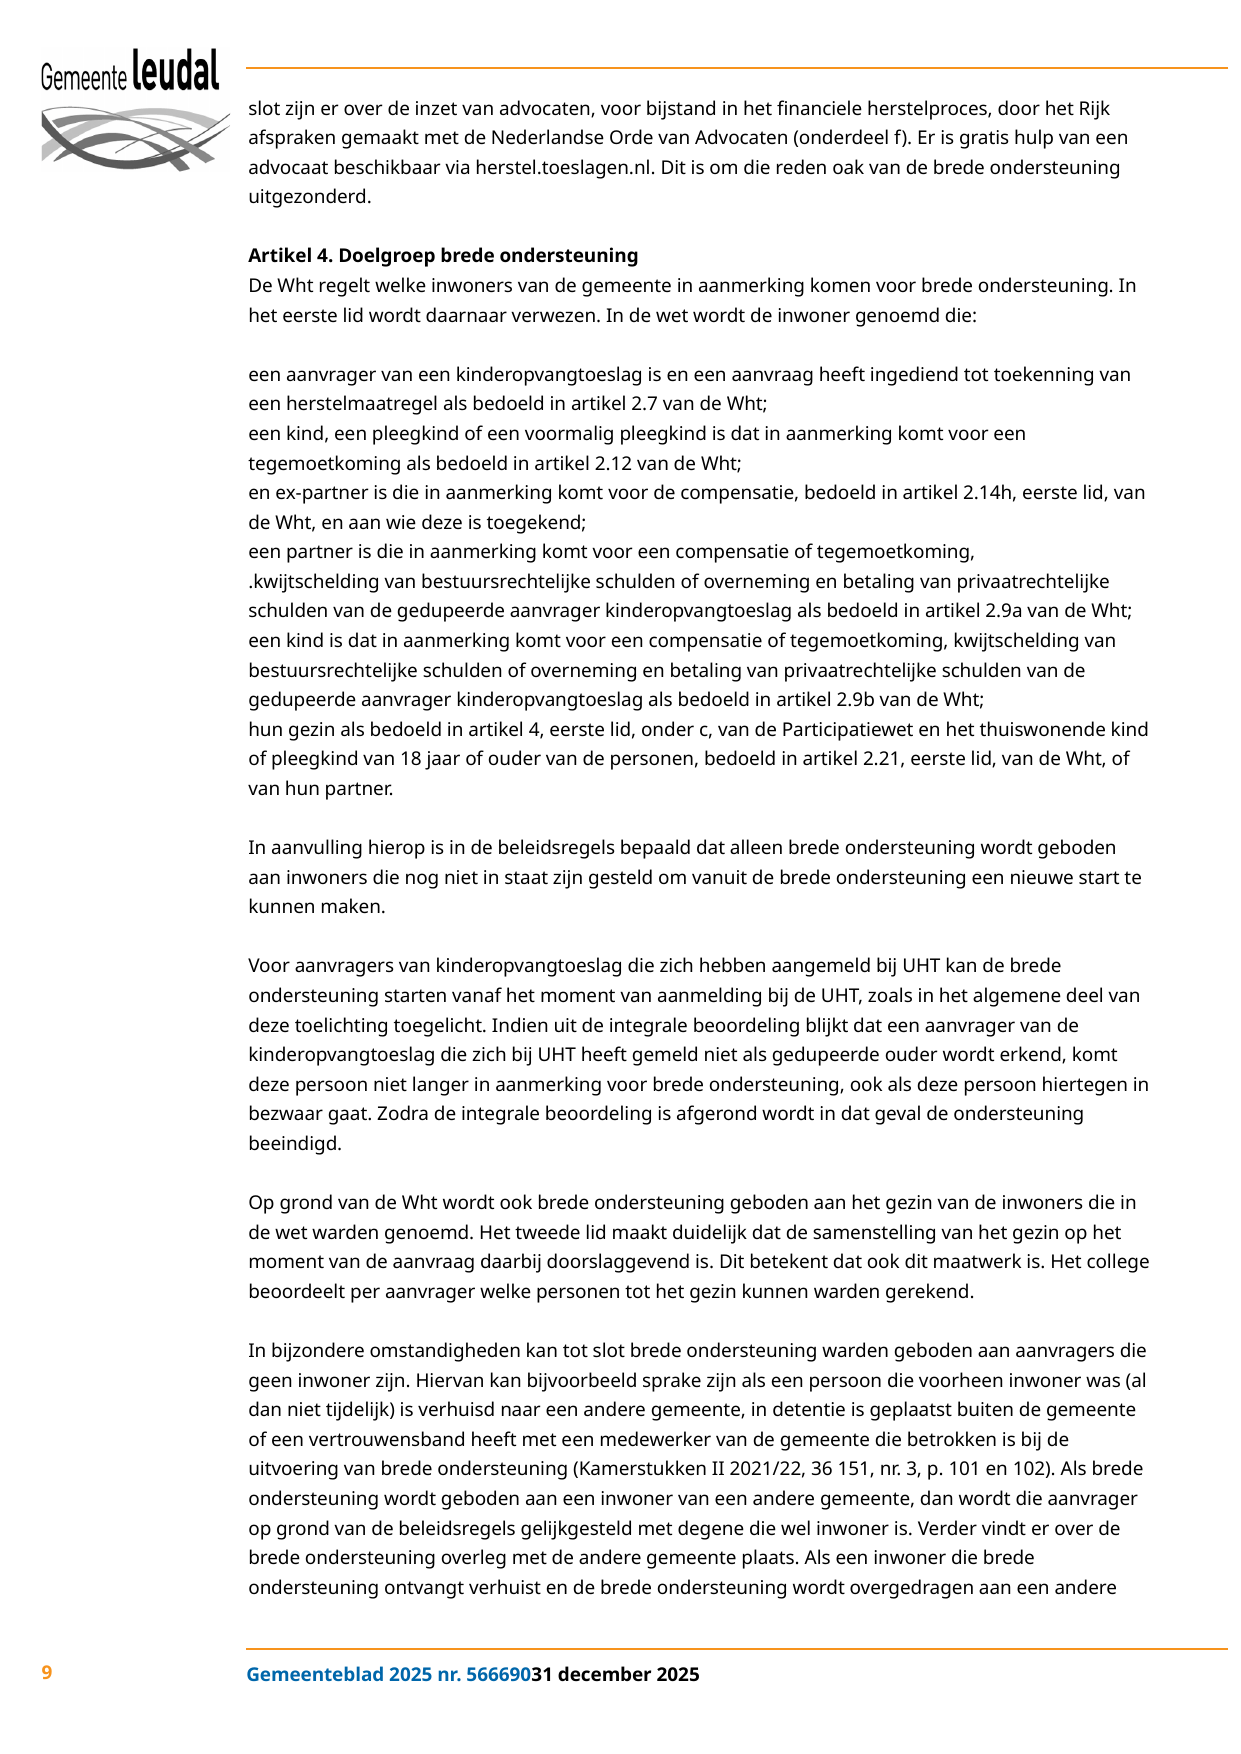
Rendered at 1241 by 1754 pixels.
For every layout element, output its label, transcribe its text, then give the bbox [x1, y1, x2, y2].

text hun gezin als bedoeld in artikel 4, eerste lid, onder c, van de Participatiewet en het thuiswonende kind of pleegkind van 18 jaar of ouder van de personen, bedoeld in artikel 2.21, eerste lid, van de Wht, of van hun partner. [248, 716, 1152, 801]
text .kwijtschelding van bestuursrechtelijke schulden of overneming en betaling van privaatrechtelijke schulden van de gedupeerde aanvrager kinderopvangtoeslag als bedoeld in artikel 2.9a van de Wht; [248, 568, 1152, 623]
text In bijzondere omstandigheden kan tot slot brede ondersteuning warden geboden aan aanvragers die geen inwoner zijn. Hiervan kan bijvoorbeeld sprake zijn als een persoon die voorheen inwoner was (al dan niet tijdelijk) is verhuisd naar een andere gemeente, in detentie is geplaatst buiten de gemeente of een vertrouwensband heeft met een medewerker van de gemeente die betrokken is bij de uitvoering van brede ondersteuning (Kamerstukken II 2021/22, 36 151, nr. 3, p. 101 en 102). Als brede ondersteuning wordt geboden aan een inwoner van een andere gemeente, dan wordt die aanvrager op grond van de beleidsregels gelijkgesteld met degene die wel inwoner is. Verder vindt er over de brede ondersteuning overleg met de andere gemeente plaats. Als een inwoner die brede ondersteuning ontvangt verhuist en de brede ondersteuning wordt overgedragen aan een andere [248, 1337, 1152, 1600]
text en ex-partner is die in aanmerking komt voor de compensatie, bedoeld in artikel 2.14h, eerste lid, van de Wht, en aan wie deze is toegekend; [248, 479, 1152, 535]
text een partner is die in aanmerking komt voor een compensatie of tegemoetkoming, [248, 538, 1152, 564]
picture [41, 47, 231, 172]
text slot zijn er over de inzet van advocaten, voor bijstand in het financiele herstelproces, door het Rijk afspraken gemaakt met de Nederlandse Orde van Advocaten (onderdeel f). Er is gratis hulp van een advocaat beschikbaar via herstel.toeslagen.nl. Dit is om die reden oak van de brede ondersteuning uitgezonderd. [248, 95, 1152, 209]
text een kind is dat in aanmerking komt voor een compensatie of tegemoetkoming, kwijtschelding van bestuursrechtelijke schulden of overneming en betaling van privaatrechtelijke schulden van de gedupeerde aanvrager kinderopvangtoeslag als bedoeld in artikel 2.9b van de Wht; [248, 627, 1152, 712]
text In aanvulling hierop is in de beleidsregels bepaald dat alleen brede ondersteuning wordt geboden aan inwoners die nog niet in staat zijn gesteld om vanuit de brede ondersteuning een nieuwe start te kunnen maken. [248, 834, 1152, 919]
text Artikel 4. Doelgroep brede ondersteuning [248, 243, 1152, 268]
text De Wht regelt welke inwoners van de gemeente in aanmerking komen voor brede ondersteuning. In het eerste lid wordt daarnaar verwezen. In de wet wordt de inwoner genoemd die: [248, 272, 1152, 328]
text Op grond van de Wht wordt ook brede ondersteuning geboden aan het gezin van de inwoners die in de wet warden genoemd. Het tweede lid maakt duidelijk dat de samenstelling van het gezin op het moment van de aanvraag daarbij doorslaggevend is. Dit betekent dat ook dit maatwerk is. Het college beoordeelt per aanvrager welke personen tot het gezin kunnen warden gerekend. [248, 1189, 1152, 1304]
text een kind, een pleegkind of een voormalig pleegkind is dat in aanmerking komt voor een tegemoetkoming als bedoeld in artikel 2.12 van de Wht; [248, 420, 1152, 476]
text Voor aanvragers van kinderopvangtoeslag die zich hebben aangemeld bij UHT kan de brede ondersteuning starten vanaf het moment van aanmelding bij de UHT, zoals in het algemene deel van deze toelichting toegelicht. Indien uit de integrale beoordeling blijkt dat een aanvrager van de kinderopvangtoeslag die zich bij UHT heeft gemeld niet als gedupeerde ouder wordt erkend, komt deze persoon niet langer in aanmerking voor brede ondersteuning, ook als deze persoon hiertegen in bezwaar gaat. Zodra de integrale beoordeling is afgerond wordt in dat geval de ondersteuning beeindigd. [248, 953, 1152, 1156]
text een aanvrager van een kinderopvangtoeslag is en een aanvraag heeft ingediend tot toekenning van een herstelmaatregel als bedoeld in artikel 2.7 van de Wht; [248, 361, 1152, 416]
